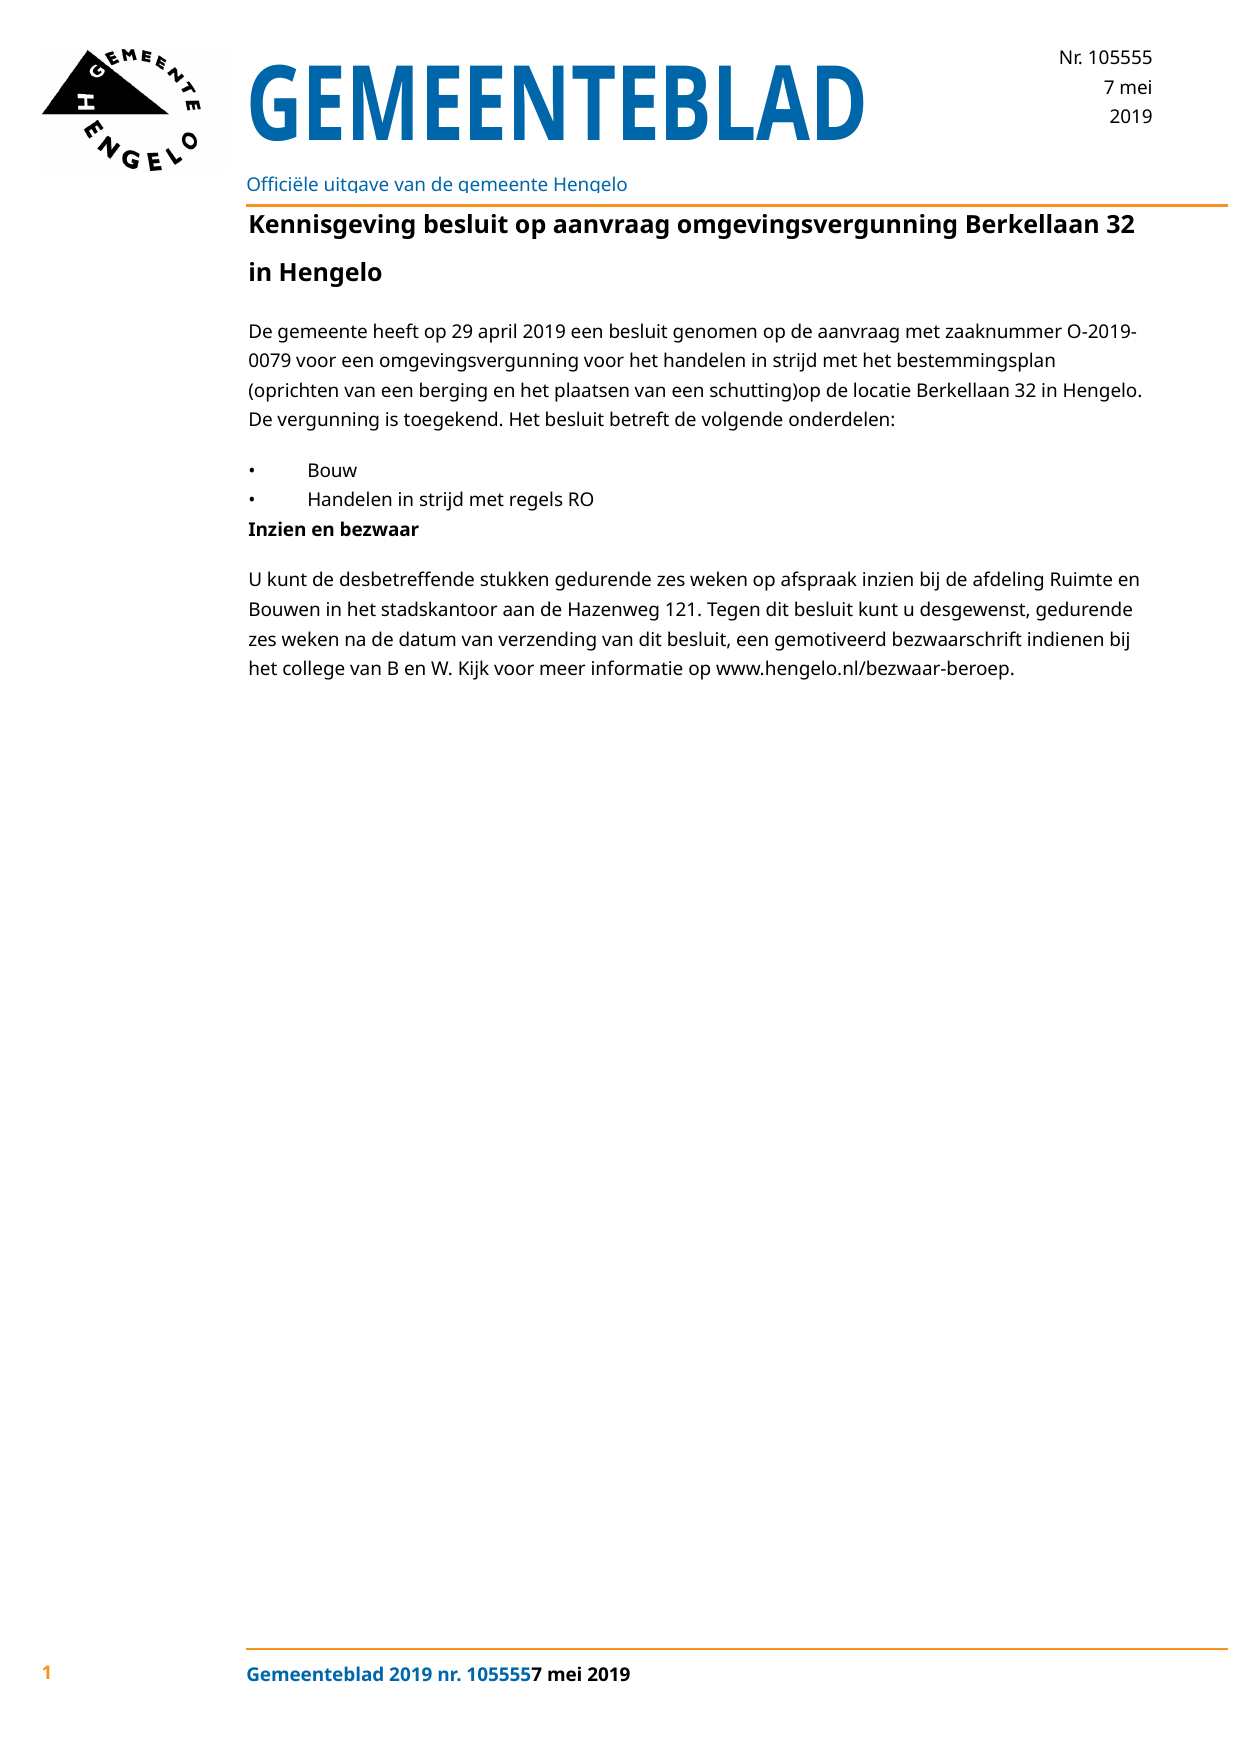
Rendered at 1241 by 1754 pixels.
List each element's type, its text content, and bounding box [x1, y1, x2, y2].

text De gemeente heeft op 29 april 2019 een besluit genomen op de aanvraag met zaaknummer O-2019-0079 voor een omgevingsvergunning voor het handelen in strijd met het bestemmingsplan (oprichten van een berging en het plaatsen van een schutting)op de locatie Berkellaan 32 in Hengelo. De vergunning is toegekend. Het besluit betreft de volgende onderdelen: [248, 318, 1152, 432]
text Inzien en bezwaar [248, 516, 1152, 542]
text Kennisgeving besluit op aanvraag omgevingsvergunning Berkellaan 32 in Hengelo [248, 207, 1152, 288]
text U kunt de desbetreffende stukken gedurende zes weken op afspraak inzien bij de afdeling Ruimte en Bouwen in het stadskantoor aan de Hazenweg 121. Tegen dit besluit kunt u desgewenst, gedurende zes weken na de datum van verzending van dit besluit, een gemotiveerd bezwaarschrift indienen bij het college van B en W. Kijk voor meer informatie op www.hengelo.nl/bezwaar-beroep. [248, 567, 1152, 681]
list Bouw [248, 457, 1152, 483]
list Handelen in strijd met regels RO [248, 487, 1152, 512]
picture [41, 47, 231, 172]
